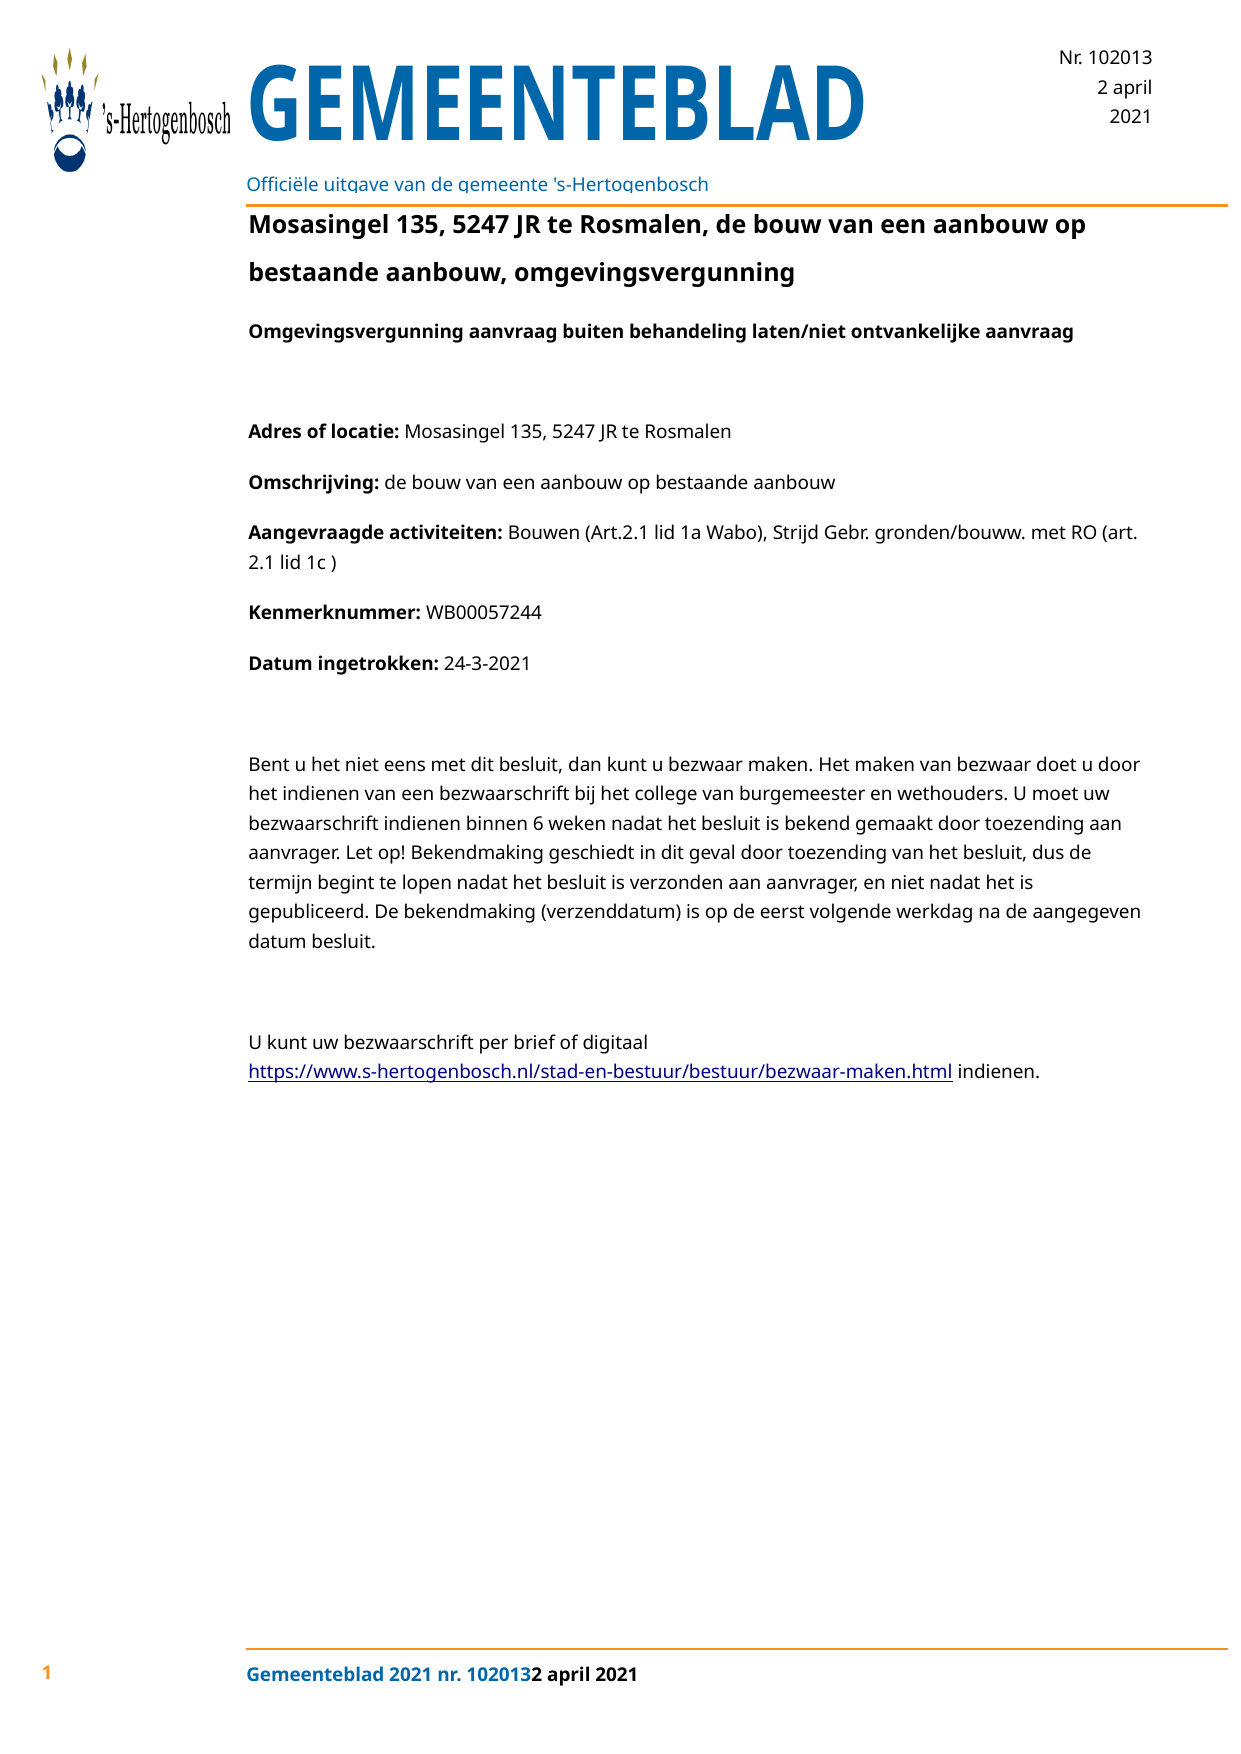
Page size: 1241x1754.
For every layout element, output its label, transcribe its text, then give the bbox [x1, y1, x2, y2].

text Aangevraagde activiteiten: Bouwen (Art.2.1 lid 1a Wabo), Strijd Gebr. gronden/bouww. met RO (art. 2.1 lid 1c ) [248, 519, 1152, 575]
picture [41, 47, 231, 172]
text Omgevingsvergunning aanvraag buiten behandeling laten/niet ontvankelijke aanvraag [248, 318, 1152, 344]
text U kunt uw bezwaarschrift per brief of digitaal https://www.s-hertogenbosch.nl/stad-en-bestuur/bestuur/bezwaar-maken.html indienen. [248, 1029, 1152, 1084]
text Mosasingel 135, 5247 JR te Rosmalen, de bouw van een aanbouw op bestaande aanbouw, omgevingsvergunning [248, 207, 1152, 288]
text Bent u het niet eens met dit besluit, dan kunt u bezwaar maken. Het maken van bezwaar doet u door het indienen van een bezwaarschrift bij het college van burgemeester en wethouders. U moet uw bezwaarschrift indienen binnen 6 weken nadat het besluit is bekend gemaakt door toezending aan aanvrager. Let op! Bekendmaking geschiedt in dit geval door toezending van het besluit, dus de termijn begint te lopen nadat het besluit is verzonden aan aanvrager, en niet nadat het is gepubliceerd. De bekendmaking (verzenddatum) is op de eerst volgende werkdag na de aangegeven datum besluit. [248, 751, 1152, 954]
text Kenmerknummer: WB00057244 [248, 599, 1152, 625]
text Datum ingetrokken: 24-3-2021 [248, 650, 1152, 676]
text Omschrijving: de bouw van een aanbouw op bestaande aanbouw [248, 469, 1152, 495]
text Adres of locatie: Mosasingel 135, 5247 JR te Rosmalen [248, 419, 1152, 444]
